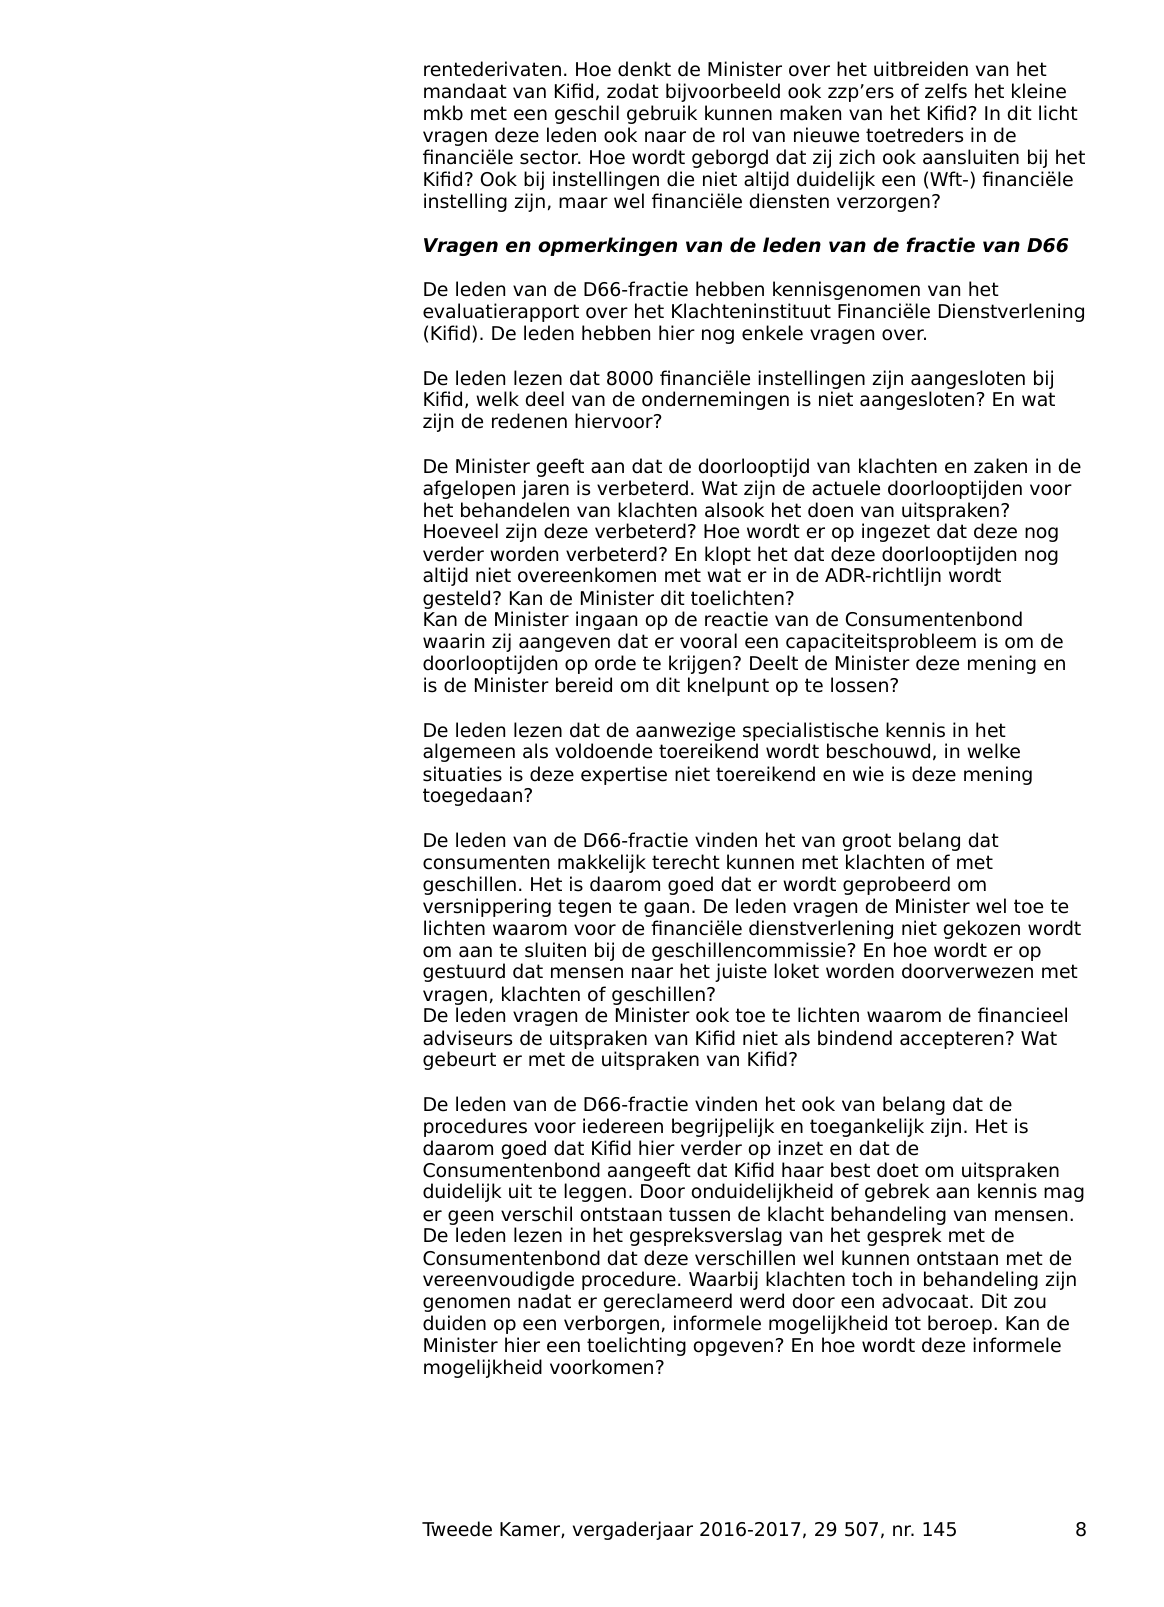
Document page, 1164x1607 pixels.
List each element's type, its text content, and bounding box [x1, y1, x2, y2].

text De leden lezen dat de aanwezige specialistische kennis in het algemeen als voldoende toereikend wordt beschouwd, in welke situaties is deze expertise niet toereikend en wie is deze mening toegedaan? [422, 719, 1087, 807]
text De leden van de D66-fractie vinden het van groot belang dat consumenten makkelijk terecht kunnen met klachten of met geschillen. Het is daarom goed dat er wordt geprobeerd om versnippering tegen te gaan. De leden vragen de Minister wel toe te lichten waarom voor de financiële dienstverlening niet gekozen wordt om aan te sluiten bij de geschillencommissie? En hoe wordt er op gestuurd dat mensen naar het juiste loket worden doorverwezen met vragen, klachten of geschillen? [422, 829, 1087, 1005]
text De Minister geeft aan dat de doorlooptijd van klachten en zaken in de afgelopen jaren is verbeterd. Wat zijn de actuele doorlooptijden voor het behandelen van klachten alsook het doen van uitspraken? Hoeveel zijn deze verbeterd? Hoe wordt er op ingezet dat deze nog verder worden verbeterd? En klopt het dat deze doorlooptijden nog altijd niet overeenkomen met wat er in de ADR-richtlijn wordt gesteld? Kan de Minister dit toelichten? [422, 456, 1087, 609]
subtitle Vragen en opmerkingen van de leden van de fractie van D66 [422, 235, 1087, 257]
text De leden lezen dat 8000 financiële instellingen zijn aangesloten bij Kifid, welk deel van de ondernemingen is niet aangesloten? En wat zijn de redenen hiervoor? [422, 367, 1087, 433]
text De leden van de D66-fractie vinden het ook van belang dat de procedures voor iedereen begrijpelijk en toegankelijk zijn. Het is daarom goed dat Kifid hier verder op inzet en dat de Consumentenbond aangeeft dat Kifid haar best doet om uitspraken duidelijk uit te leggen. Door onduidelijkheid of gebrek aan kennis mag er geen verschil ontstaan tussen de klacht behandeling van mensen. De leden lezen in het gespreksverslag van het gesprek met de Consumentenbond dat deze verschillen wel kunnen ontstaan met de vereenvoudigde procedure. Waarbij klachten toch in behandeling zijn genomen nadat er gereclameerd werd door een advocaat. Dit zou duiden op een verborgen, informele mogelijkheid tot beroep. Kan de Minister hier een toelichting opgeven? En hoe wordt deze informele mogelijkheid voorkomen? [422, 1093, 1087, 1379]
text De leden vragen de Minister ook toe te lichten waarom de financieel adviseurs de uitspraken van Kifid niet als bindend accepteren? Wat gebeurt er met de uitspraken van Kifid? [422, 1005, 1087, 1071]
text Kan de Minister ingaan op de reactie van de Consumentenbond waarin zij aangeven dat er vooral een capaciteitsprobleem is om de doorlooptijden op orde te krijgen? Deelt de Minister deze mening en is de Minister bereid om dit knelpunt op te lossen? [422, 609, 1087, 697]
text rentederivaten. Hoe denkt de Minister over het uitbreiden van het mandaat van Kifid, zodat bijvoorbeeld ook zzp’ers of zelfs het kleine mkb met een geschil gebruik kunnen maken van het Kifid? In dit licht vragen deze leden ook naar de rol van nieuwe toetreders in de financiële sector. Hoe wordt geborgd dat zij zich ook aansluiten bij het Kifid? Ook bij instellingen die niet altijd duidelijk een (Wft-) financiële instelling zijn, maar wel financiële diensten verzorgen? [422, 59, 1087, 213]
text De leden van de D66-fractie hebben kennisgenomen van het evaluatierapport over het Klachteninstituut Financiële Dienstverlening (Kifid). De leden hebben hier nog enkele vragen over. [422, 279, 1087, 345]
